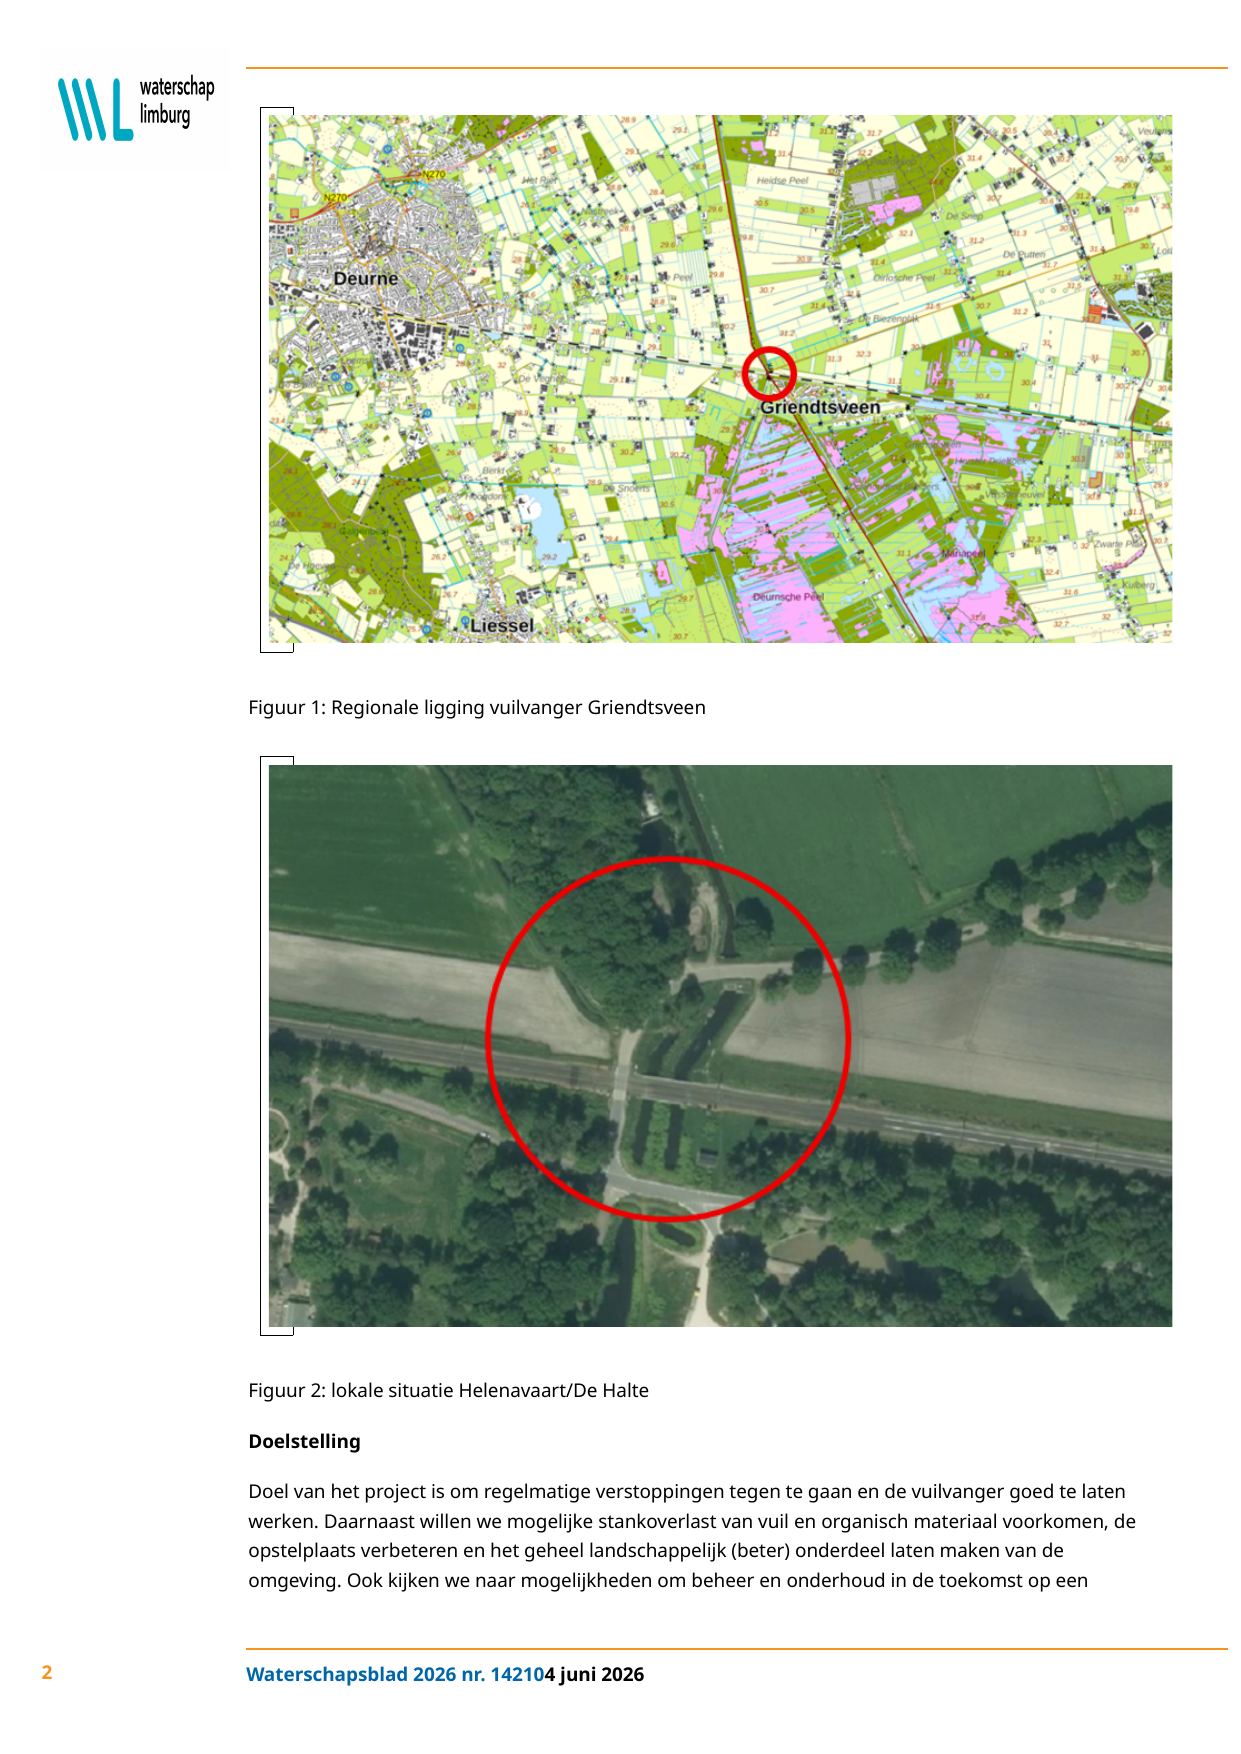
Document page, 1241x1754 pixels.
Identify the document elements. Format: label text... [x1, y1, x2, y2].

text Figuur 1: Regionale ligging vuilvanger Griendtsveen [248, 694, 1152, 720]
text Doelstelling [248, 1428, 1152, 1454]
text Doel van het project is om regelmatige verstoppingen tegen te gaan en de vuilvanger goed te laten werken. Daarnaast willen we mogelijke stankoverlast van vuil en organisch materiaal voorkomen, de opstelplaats verbeteren en het geheel landschappelijk (beter) onderdeel laten maken van de omgeving. Ook kijken we naar mogelijkheden om beheer en onderhoud in de toekomst op een [248, 1478, 1152, 1593]
picture [268, 115, 1173, 643]
picture [268, 765, 1173, 1327]
picture [41, 47, 231, 172]
text Figuur 2: lokale situatie Helenavaart/De Halte [248, 1377, 1152, 1403]
